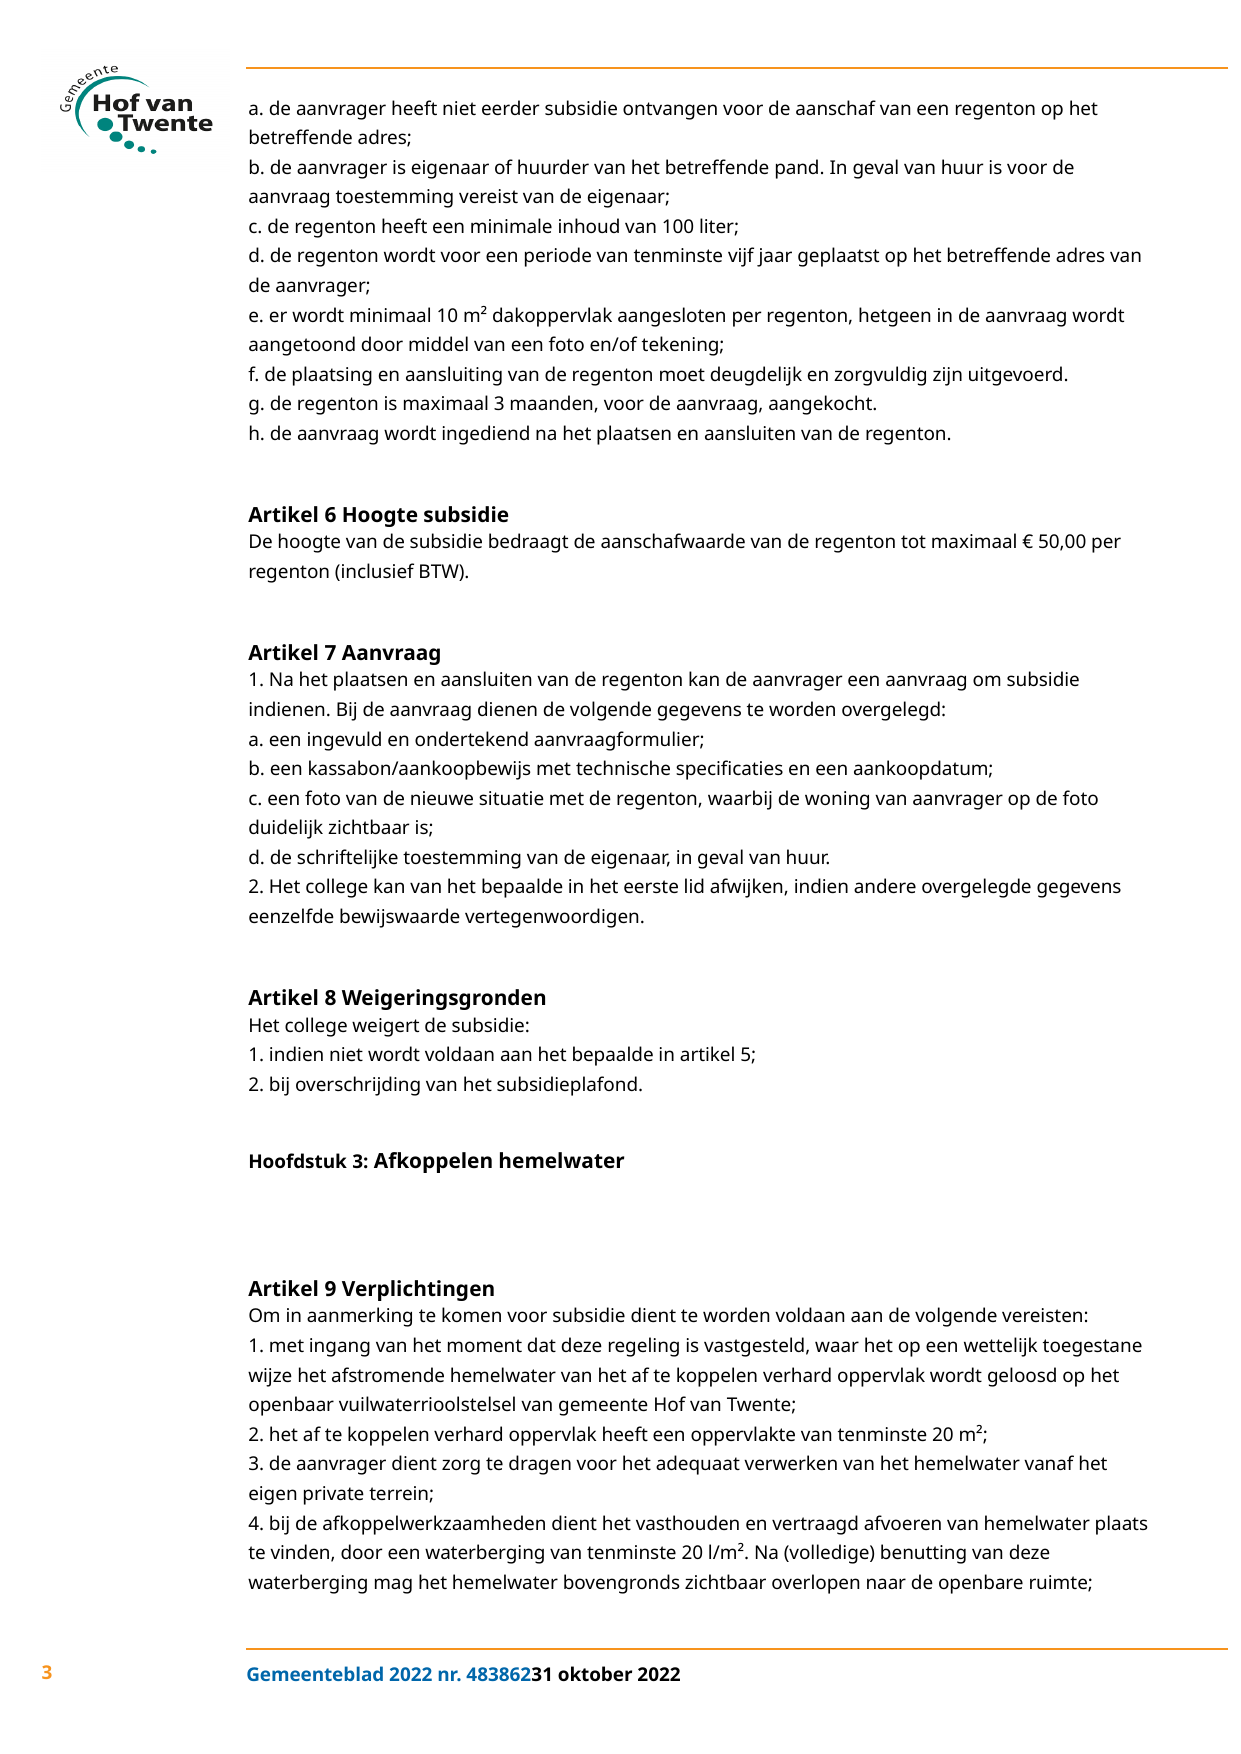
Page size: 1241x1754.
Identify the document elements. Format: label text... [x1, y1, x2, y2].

text De hoogte van de subsidie bedraagt de aanschafwaarde van de regenton tot maximaal € 50,00 per regenton (inclusief BTW). [248, 529, 1152, 584]
text Artikel 8 Weigeringsgronden [248, 983, 1152, 1012]
text d. de regenton wordt voor een periode van tenminste vijf jaar geplaatst op het betreffende adres van de aanvrager; [248, 243, 1152, 298]
text Het college weigert de subsidie: [248, 1012, 1152, 1037]
text a. een ingevuld en ondertekend aanvraagformulier; [248, 726, 1152, 752]
text Artikel 9 Verplichtingen [248, 1274, 1152, 1303]
text e. er wordt minimaal 10 m² dakoppervlak aangesloten per regenton, hetgeen in de aanvraag wordt aangetoond door middel van een foto en/of tekening; [248, 302, 1152, 357]
text 2. Het college kan van het bepaalde in het eerste lid afwijken, indien andere overgelegde gegevens eenzelfde bewijswaarde vertegenwoordigen. [248, 874, 1152, 929]
text Artikel 7 Aanvraag [248, 638, 1152, 667]
text 1. indien niet wordt voldaan aan het bepaalde in artikel 5; [248, 1041, 1152, 1067]
text g. de regenton is maximaal 3 maanden, voor de aanvraag, aangekocht. [248, 391, 1152, 416]
text 3. de aanvrager dient zorg te dragen voor het adequaat verwerken van het hemelwater vanaf het eigen private terrein; [248, 1451, 1152, 1506]
text Hoofdstuk 3: Afkoppelen hemelwater [248, 1146, 1152, 1174]
text b. de aanvrager is eigenaar of huurder van het betreffende pand. In geval van huur is voor de aanvraag toestemming vereist van de eigenaar; [248, 154, 1152, 209]
text 1. Na het plaatsen en aansluiten van de regenton kan de aanvrager een aanvraag om subsidie indienen. Bij de aanvraag dienen de volgende gegevens te worden overgelegd: [248, 667, 1152, 722]
picture [41, 47, 231, 172]
text c. de regenton heeft een minimale inhoud van 100 liter; [248, 213, 1152, 239]
text h. de aanvraag wordt ingediend na het plaatsen en aansluiten van de regenton. [248, 420, 1152, 446]
text b. een kassabon/aankoopbewijs met technische specificaties en een aankoopdatum; [248, 755, 1152, 781]
text 2. het af te koppelen verhard oppervlak heeft een oppervlakte van tenminste 20 m²; [248, 1421, 1152, 1447]
text a. de aanvrager heeft niet eerder subsidie ontvangen voor de aanschaf van een regenton op het betreffende adres; [248, 95, 1152, 150]
text c. een foto van de nieuwe situatie met de regenton, waarbij de woning van aanvrager op de foto duidelijk zichtbaar is; [248, 785, 1152, 840]
text Artikel 6 Hoogte subsidie [248, 500, 1152, 529]
text 2. bij overschrijding van het subsidieplafond. [248, 1071, 1152, 1097]
text 4. bij de afkoppelwerkzaamheden dient het vasthouden en vertraagd afvoeren van hemelwater plaats te vinden, door een waterberging van tenminste 20 l/m². Na (volledige) benutting van deze waterberging mag het hemelwater bovengronds zichtbaar overlopen naar de openbare ruimte; [248, 1510, 1152, 1595]
text 1. met ingang van het moment dat deze regeling is vastgesteld, waar het op een wettelijk toegestane wijze het afstromende hemelwater van het af te koppelen verhard oppervlak wordt geloosd op het openbaar vuilwaterrioolstelsel van gemeente Hof van Twente; [248, 1332, 1152, 1417]
text f. de plaatsing en aansluiting van de regenton moet deugdelijk en zorgvuldig zijn uitgevoerd. [248, 361, 1152, 387]
text Om in aanmerking te komen voor subsidie dient te worden voldaan aan de volgende vereisten: [248, 1303, 1152, 1328]
text d. de schriftelijke toestemming van de eigenaar, in geval van huur. [248, 844, 1152, 870]
